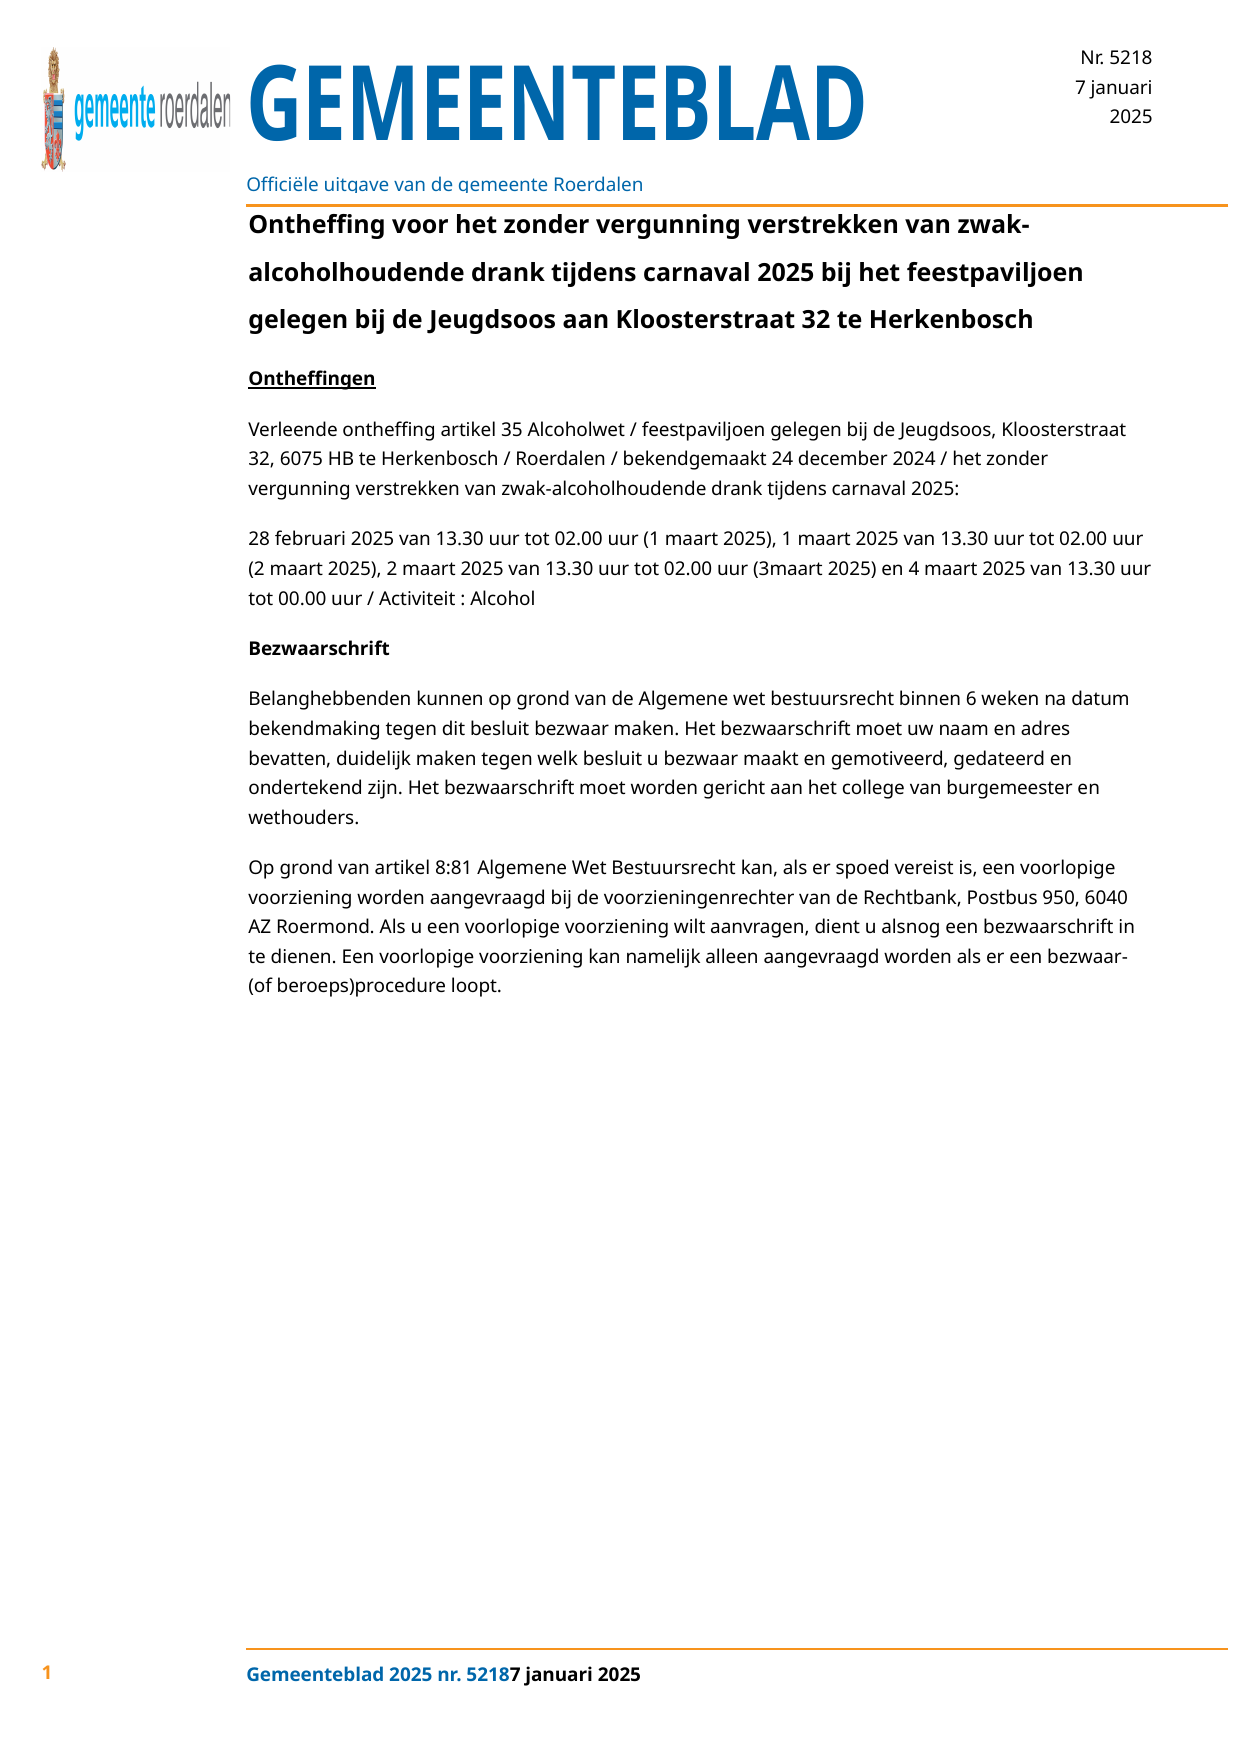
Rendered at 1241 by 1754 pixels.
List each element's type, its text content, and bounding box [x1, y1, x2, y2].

text Ontheffing voor het zonder vergunning verstrekken van zwak-alcoholhoudende drank tijdens carnaval 2025 bij het feestpaviljoen gelegen bij de Jeugdsoos aan Kloosterstraat 32 te Herkenbosch [248, 207, 1152, 336]
text 28 februari 2025 van 13.30 uur tot 02.00 uur (1 maart 2025), 1 maart 2025 van 13.30 uur tot 02.00 uur (2 maart 2025), 2 maart 2025 van 13.30 uur tot 02.00 uur (3maart 2025) en 4 maart 2025 van 13.30 uur tot 00.00 uur / Activiteit : Alcohol [248, 526, 1152, 610]
text Ontheffingen [248, 366, 1152, 391]
text Bezwaarschrift [248, 635, 1152, 661]
text Verleende ontheffing artikel 35 Alcoholwet / feestpaviljoen gelegen bij de Jeugdsoos, Kloosterstraat 32, 6075 HB te Herkenbosch / Roerdalen / bekendgemaakt 24 december 2024 / het zonder vergunning verstrekken van zwak-alcoholhoudende drank tijdens carnaval 2025: [248, 416, 1152, 501]
picture [41, 47, 231, 172]
text Op grond van artikel 8:81 Algemene Wet Bestuursrecht kan, als er spoed vereist is, een voorlopige voorziening worden aangevraagd bij de voorzieningenrechter van de Rechtbank, Postbus 950, 6040 AZ Roermond. Als u een voorlopige voorziening wilt aanvragen, dient u alsnog een bezwaarschrift in te dienen. Een voorlopige voorziening kan namelijk alleen aangevraagd worden als er een bezwaar- (of beroeps)procedure loopt. [248, 854, 1152, 998]
text Belanghebbenden kunnen op grond van de Algemene wet bestuursrecht binnen 6 weken na datum bekendmaking tegen dit besluit bezwaar maken. Het bezwaarschrift moet uw naam en adres bevatten, duidelijk maken tegen welk besluit u bezwaar maakt en gemotiveerd, gedateerd en ondertekend zijn. Het bezwaarschrift moet worden gericht aan het college van burgemeester en wethouders. [248, 686, 1152, 829]
